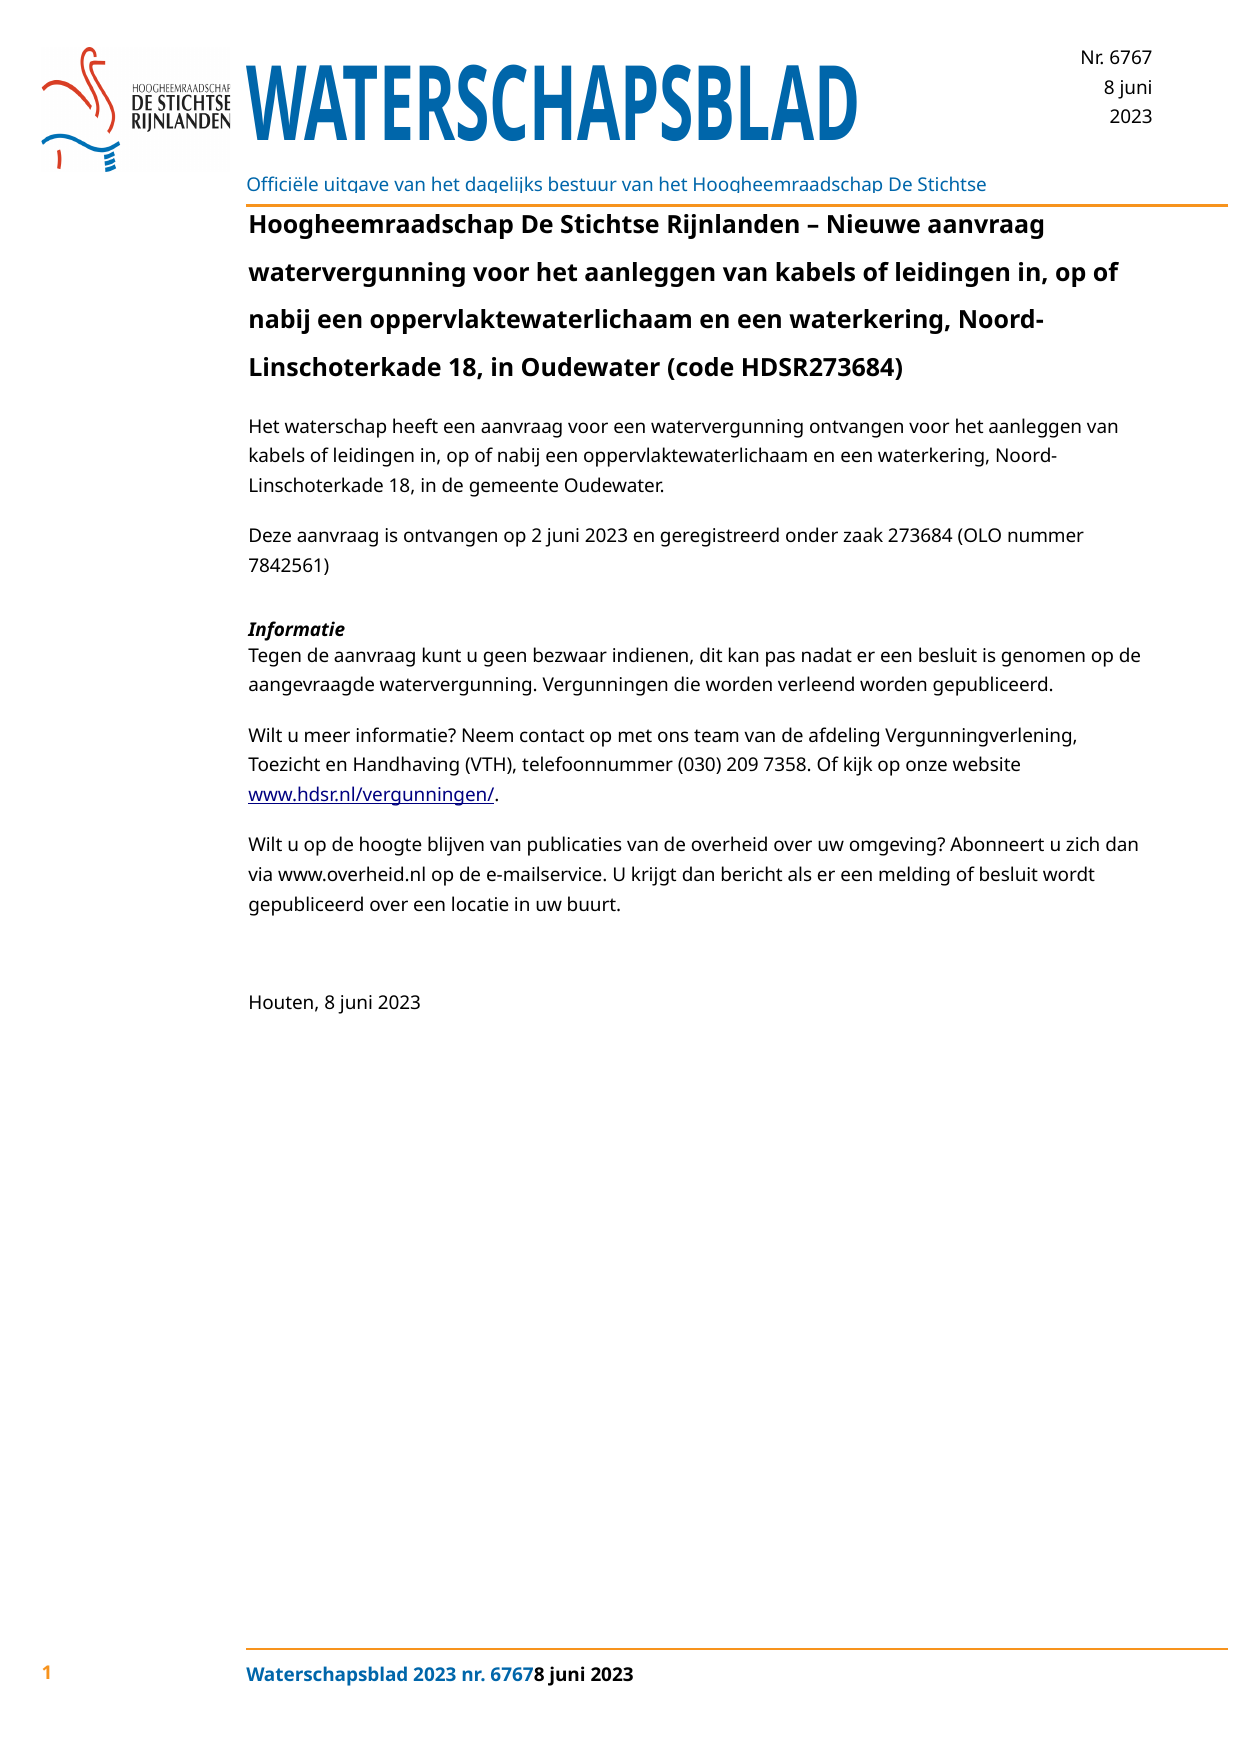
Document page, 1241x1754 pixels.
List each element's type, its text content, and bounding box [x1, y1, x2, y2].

text Deze aanvraag is ontvangen op 2 juni 2023 en geregistreerd onder zaak 273684 (OLO nummer 7842561) [248, 523, 1152, 578]
text Informatie [248, 616, 1152, 642]
text Wilt u op de hoogte blijven van publicaties van de overheid over uw omgeving? Abonneert u zich dan via www.overheid.nl op de e-mailservice. U krijgt dan bericht als er een melding of besluit wordt gepubliceerd over een locatie in uw buurt. [248, 832, 1152, 916]
text Het waterschap heeft een aanvraag voor een watervergunning ontvangen voor het aanleggen van kabels of leidingen in, op of nabij een oppervlaktewaterlichaam en een waterkering, Noord-Linschoterkade 18, in de gemeente Oudewater. [248, 413, 1152, 498]
picture [41, 47, 231, 172]
text Houten, 8 juni 2023 [248, 989, 1152, 1015]
text Wilt u meer informatie? Neem contact op met ons team van de afdeling Vergunningverlening, Toezicht en Handhaving (VTH), telefoonnummer (030) 209 7358. Of kijk op onze website www.hdsr.nl/vergunningen/. [248, 722, 1152, 807]
text Hoogheemraadschap De Stichtse Rijnlanden – Nieuwe aanvraag watervergunning voor het aanleggen van kabels of leidingen in, op of nabij een oppervlaktewaterlichaam en een waterkering, Noord-Linschoterkade 18, in Oudewater (code HDSR273684) [248, 207, 1152, 384]
text Tegen de aanvraag kunt u geen bezwaar indienen, dit kan pas nadat er een besluit is genomen op de aangevraagde watervergunning. Vergunningen die worden verleend worden gepubliceerd. [248, 642, 1152, 697]
